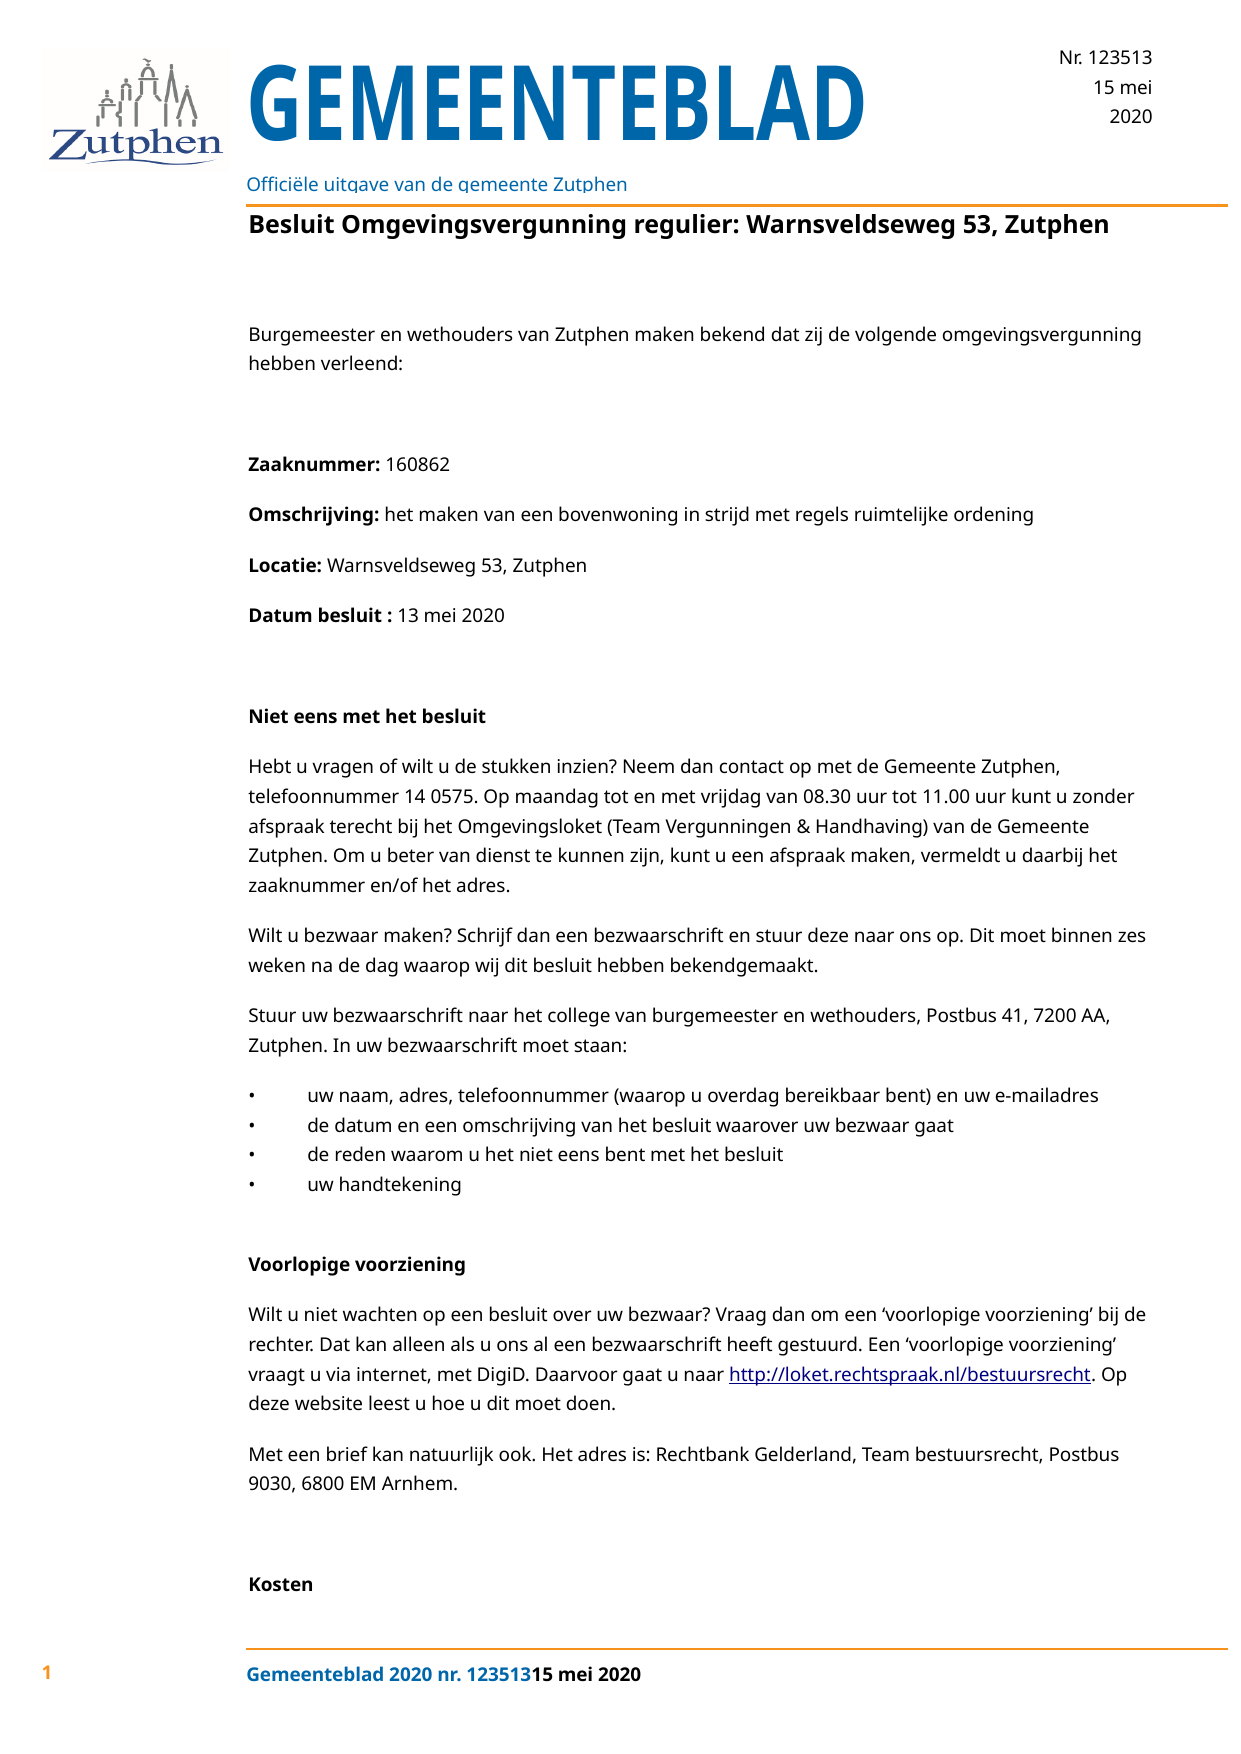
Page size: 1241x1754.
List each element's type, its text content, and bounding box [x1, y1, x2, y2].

text Besluit Omgevingsvergunning regulier: Warnsveldseweg 53, Zutphen [248, 207, 1152, 241]
picture [41, 47, 231, 172]
list de datum en een omschrijving van het besluit waarover uw bezwaar gaat [248, 1112, 1152, 1138]
text Wilt u bezwaar maken? Schrijf dan een bezwaarschrift en stuur deze naar ons op. Dit moet binnen zes weken na de dag waarop wij dit besluit hebben bekendgemaakt. [248, 922, 1152, 978]
list uw handtekening [248, 1171, 1152, 1197]
list de reden waarom u het niet eens bent met het besluit [248, 1142, 1152, 1167]
text Zaaknummer: 160862 [248, 451, 1152, 477]
text Niet eens met het besluit [248, 703, 1152, 729]
list uw naam, adres, telefoonnummer (waarop u overdag bereikbaar bent) en uw e-mailadres [248, 1082, 1152, 1108]
text Voorlopige voorziening [248, 1251, 1152, 1277]
text Met een brief kan natuurlijk ook. Het adres is: Rechtbank Gelderland, Team bestuursrecht, Postbus 9030, 6800 EM Arnhem. [248, 1441, 1152, 1496]
text Omschrijving: het maken van een bovenwoning in strijd met regels ruimtelijke ordening [248, 502, 1152, 527]
text Burgemeester en wethouders van Zutphen maken bekend dat zij de volgende omgevingsvergunning hebben verleend: [248, 321, 1152, 376]
text Datum besluit : 13 mei 2020 [248, 602, 1152, 628]
text Hebt u vragen of wilt u de stukken inzien? Neem dan contact op met de Gemeente Zutphen, telefoonnummer 14 0575. Op maandag tot en met vrijdag van 08.30 uur tot 11.00 uur kunt u zonder afspraak terecht bij het Omgevingsloket (Team Vergunningen & Handhaving) van de Gemeente Zutphen. Om u beter van dienst te kunnen zijn, kunt u een afspraak maken, vermeldt u daarbij het zaaknummer en/of het adres. [248, 754, 1152, 898]
text Locatie: Warnsveldseweg 53, Zutphen [248, 552, 1152, 578]
text Kosten [248, 1571, 1152, 1597]
text Wilt u niet wachten op een besluit over uw bezwaar? Vraag dan om een ‘voorlopige voorziening’ bij de rechter. Dat kan alleen als u ons al een bezwaarschrift heeft gestuurd. Een ‘voorlopige voorziening’ vraagt u via internet, met DigiD. Daarvoor gaat u naar http://loket.rechtspraak.nl/bestuursrecht. Op deze website leest u hoe u dit moet doen. [248, 1302, 1152, 1416]
text Stuur uw bezwaarschrift naar het college van burgemeester en wethouders, Postbus 41, 7200 AA, Zutphen. In uw bezwaarschrift moet staan: [248, 1002, 1152, 1058]
